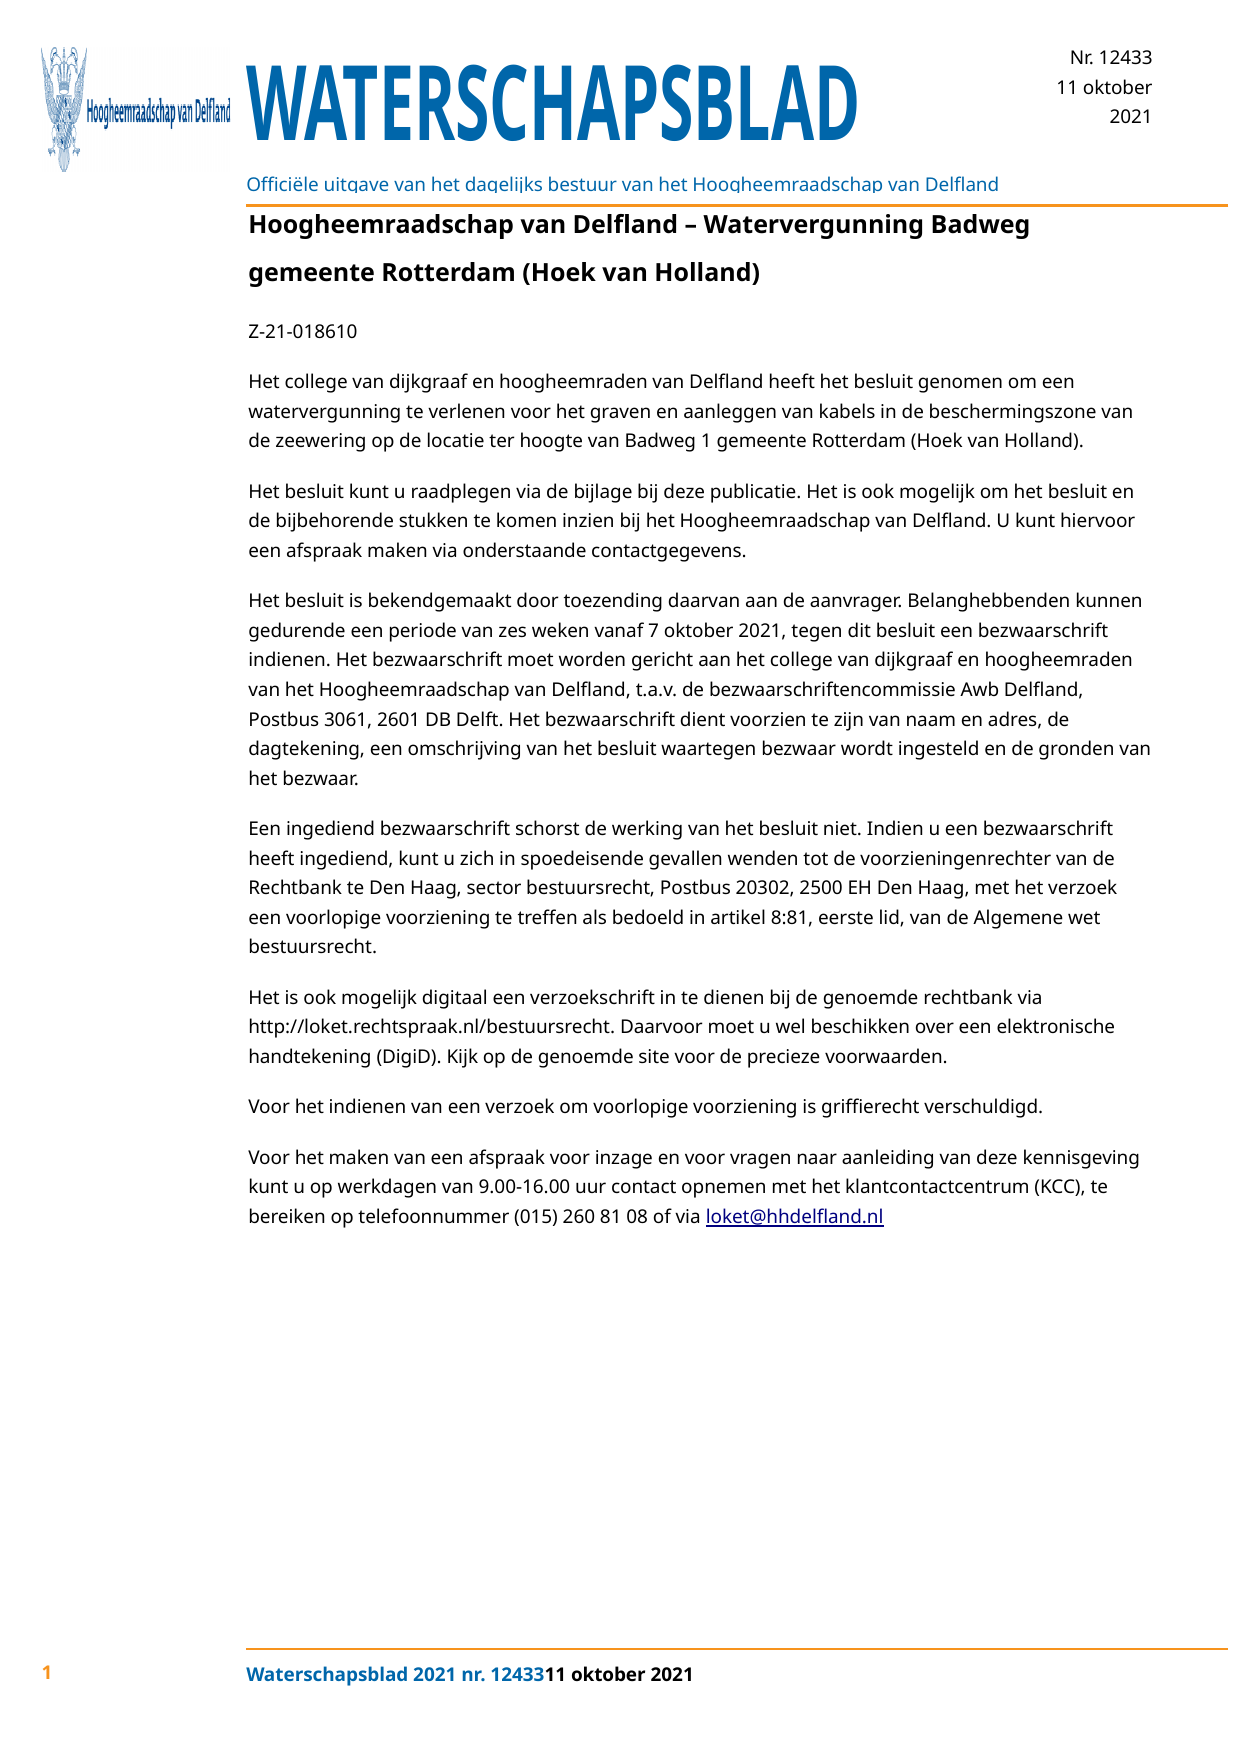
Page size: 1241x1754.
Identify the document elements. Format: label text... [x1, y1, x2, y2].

text Het besluit kunt u raadplegen via de bijlage bij deze publicatie. Het is ook mogelijk om het besluit en de bijbehorende stukken te komen inzien bij het Hoogheemraadschap van Delfland. U kunt hiervoor een afspraak maken via onderstaande contactgegevens. [248, 478, 1152, 563]
text Het besluit is bekendgemaakt door toezending daarvan aan de aanvrager. Belanghebbenden kunnen gedurende een periode van zes weken vanaf 7 oktober 2021, tegen dit besluit een bezwaarschrift indienen. Het bezwaarschrift moet worden gericht aan het college van dijkgraaf en hoogheemraden van het Hoogheemraadschap van Delfland, t.a.v. de bezwaarschriftencommissie Awb Delfland, Postbus 3061, 2601 DB Delft. Het bezwaarschrift dient voorzien te zijn van naam en adres, de dagtekening, een omschrijving van het besluit waartegen bezwaar wordt ingesteld en de gronden van het bezwaar. [248, 587, 1152, 791]
text Hoogheemraadschap van Delfland – Watervergunning Badweg gemeente Rotterdam (Hoek van Holland) [248, 207, 1152, 288]
text Het college van dijkgraaf en hoogheemraden van Delfland heeft het besluit genomen om een watervergunning te verlenen voor het graven en aanleggen van kabels in de beschermingszone van de zeewering op de locatie ter hoogte van Badweg 1 gemeente Rotterdam (Hoek van Holland). [248, 368, 1152, 453]
text Het is ook mogelijk digitaal een verzoekschrift in te dienen bij de genoemde rechtbank via http://loket.rechtspraak.nl/bestuursrecht. Daarvoor moet u wel beschikken over een elektronische handtekening (DigiD). Kijk op de genoemde site voor de precieze voorwaarden. [248, 984, 1152, 1069]
picture [41, 47, 231, 172]
text Z-21-018610 [248, 318, 1152, 344]
text Voor het maken van een afspraak voor inzage en voor vragen naar aanleiding van deze kennisgeving kunt u op werkdagen van 9.00-16.00 uur contact opnemen met het klantcontactcentrum (KCC), te bereiken op telefoonnummer (015) 260 81 08 of via loket@hhdelfland.nl [248, 1144, 1152, 1229]
text Voor het indienen van een verzoek om voorlopige voorziening is griffierecht verschuldigd. [248, 1094, 1152, 1119]
text Een ingediend bezwaarschrift schorst de werking van het besluit niet. Indien u een bezwaarschrift heeft ingediend, kunt u zich in spoedeisende gevallen wenden tot de voorzieningenrechter van de Rechtbank te Den Haag, sector bestuursrecht, Postbus 20302, 2500 EH Den Haag, met het verzoek een voorlopige voorziening te treffen als bedoeld in artikel 8:81, eerste lid, van de Algemene wet bestuursrecht. [248, 815, 1152, 959]
